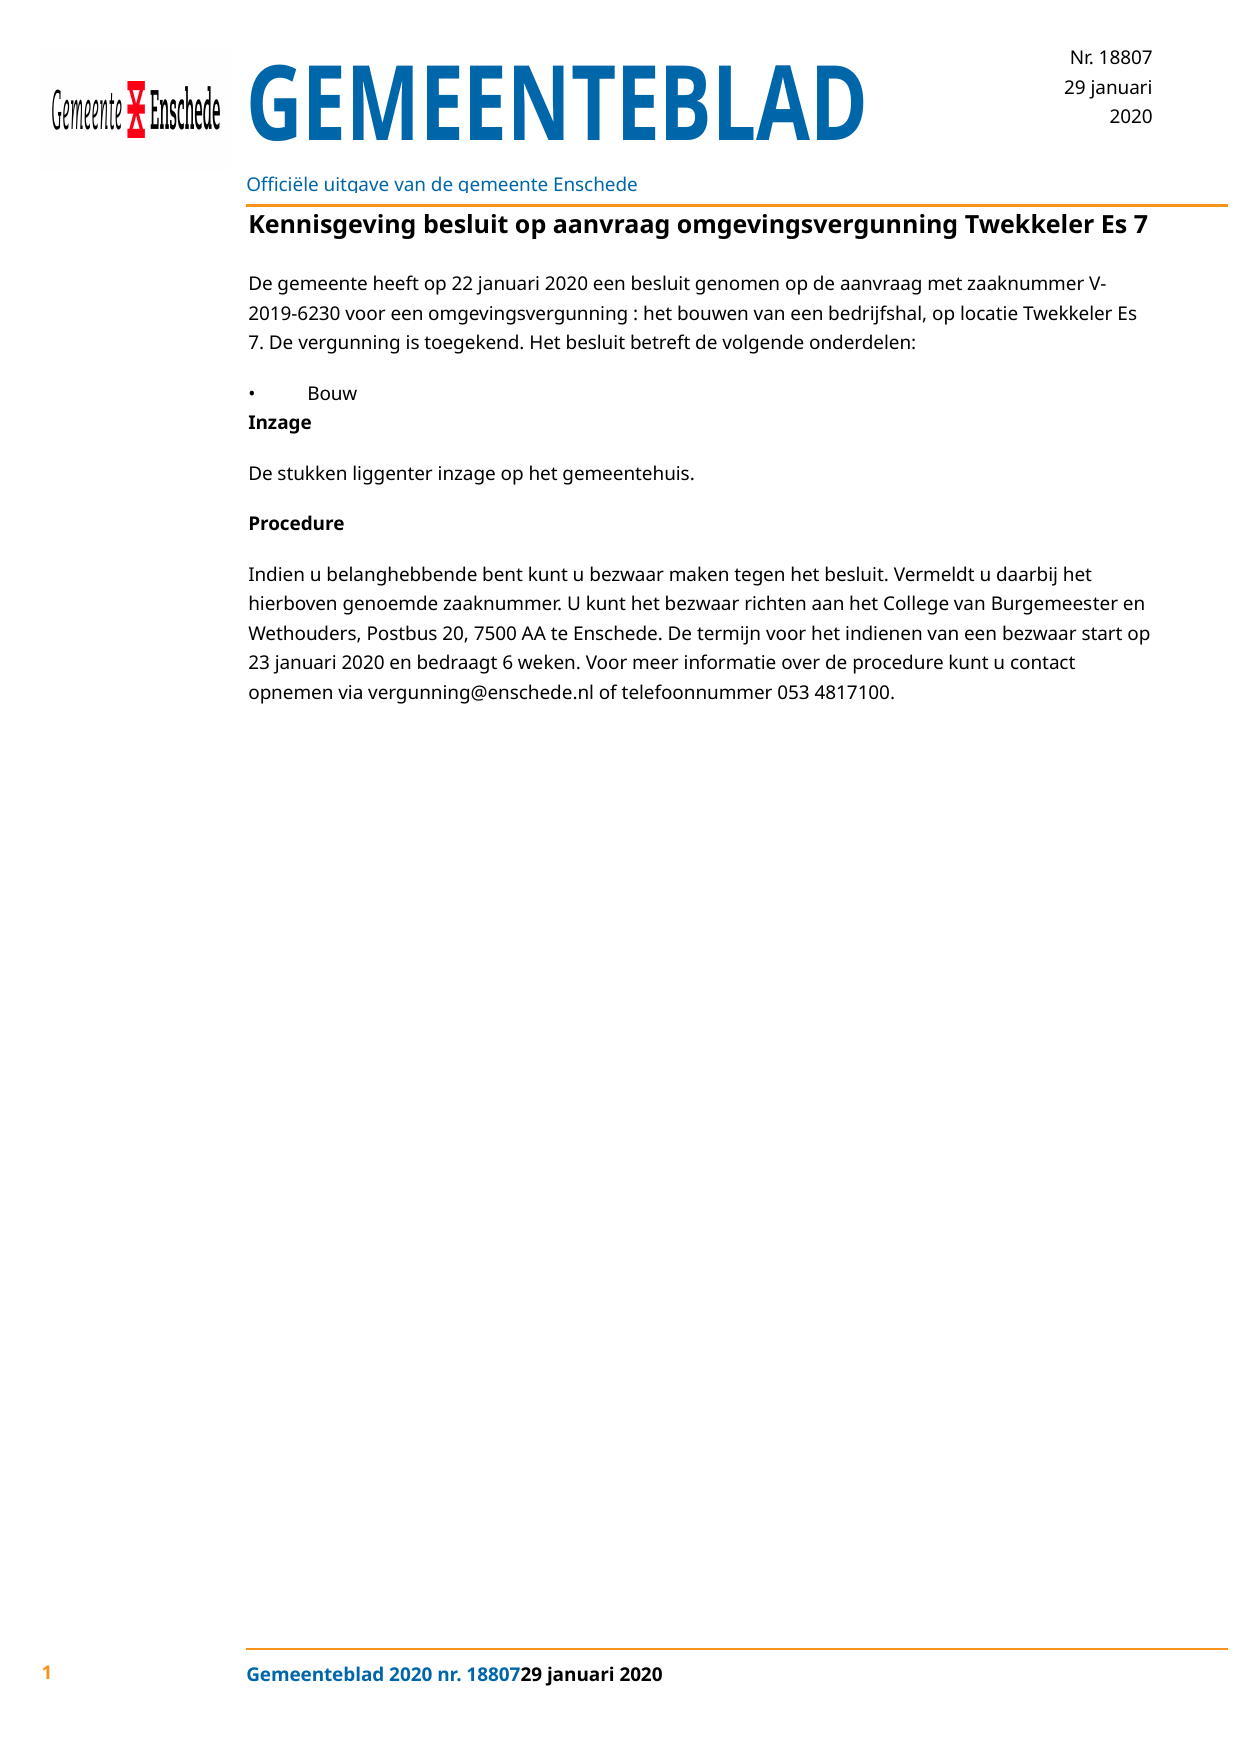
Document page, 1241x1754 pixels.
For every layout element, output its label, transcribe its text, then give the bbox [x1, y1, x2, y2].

list Bouw [248, 380, 1152, 406]
text De gemeente heeft op 22 januari 2020 een besluit genomen op de aanvraag met zaaknummer V-2019-6230 voor een omgevingsvergunning : het bouwen van een bedrijfshal, op locatie Twekkeler Es 7. De vergunning is toegekend. Het besluit betreft de volgende onderdelen: [248, 270, 1152, 355]
picture [41, 47, 231, 172]
text Kennisgeving besluit op aanvraag omgevingsvergunning Twekkeler Es 7 [248, 207, 1152, 241]
text Procedure [248, 510, 1152, 536]
text De stukken liggenter inzage op het gemeentehuis. [248, 460, 1152, 486]
text Indien u belanghebbende bent kunt u bezwaar maken tegen het besluit. Vermeldt u daarbij het hierboven genoemde zaaknummer. U kunt het bezwaar richten aan het College van Burgemees­ter en Wethouders, Postbus 20, 7500 AA te Enschede. De termijn voor het indienen van een bezwaar start op 23 januari 2020 en bedraagt 6 weken. Voor meer informatie over de procedure kunt u contact opnemen via vergunning@enschede.nl of telefoonnummer 053 4817100. [248, 561, 1152, 705]
text Inzage [248, 409, 1152, 435]
